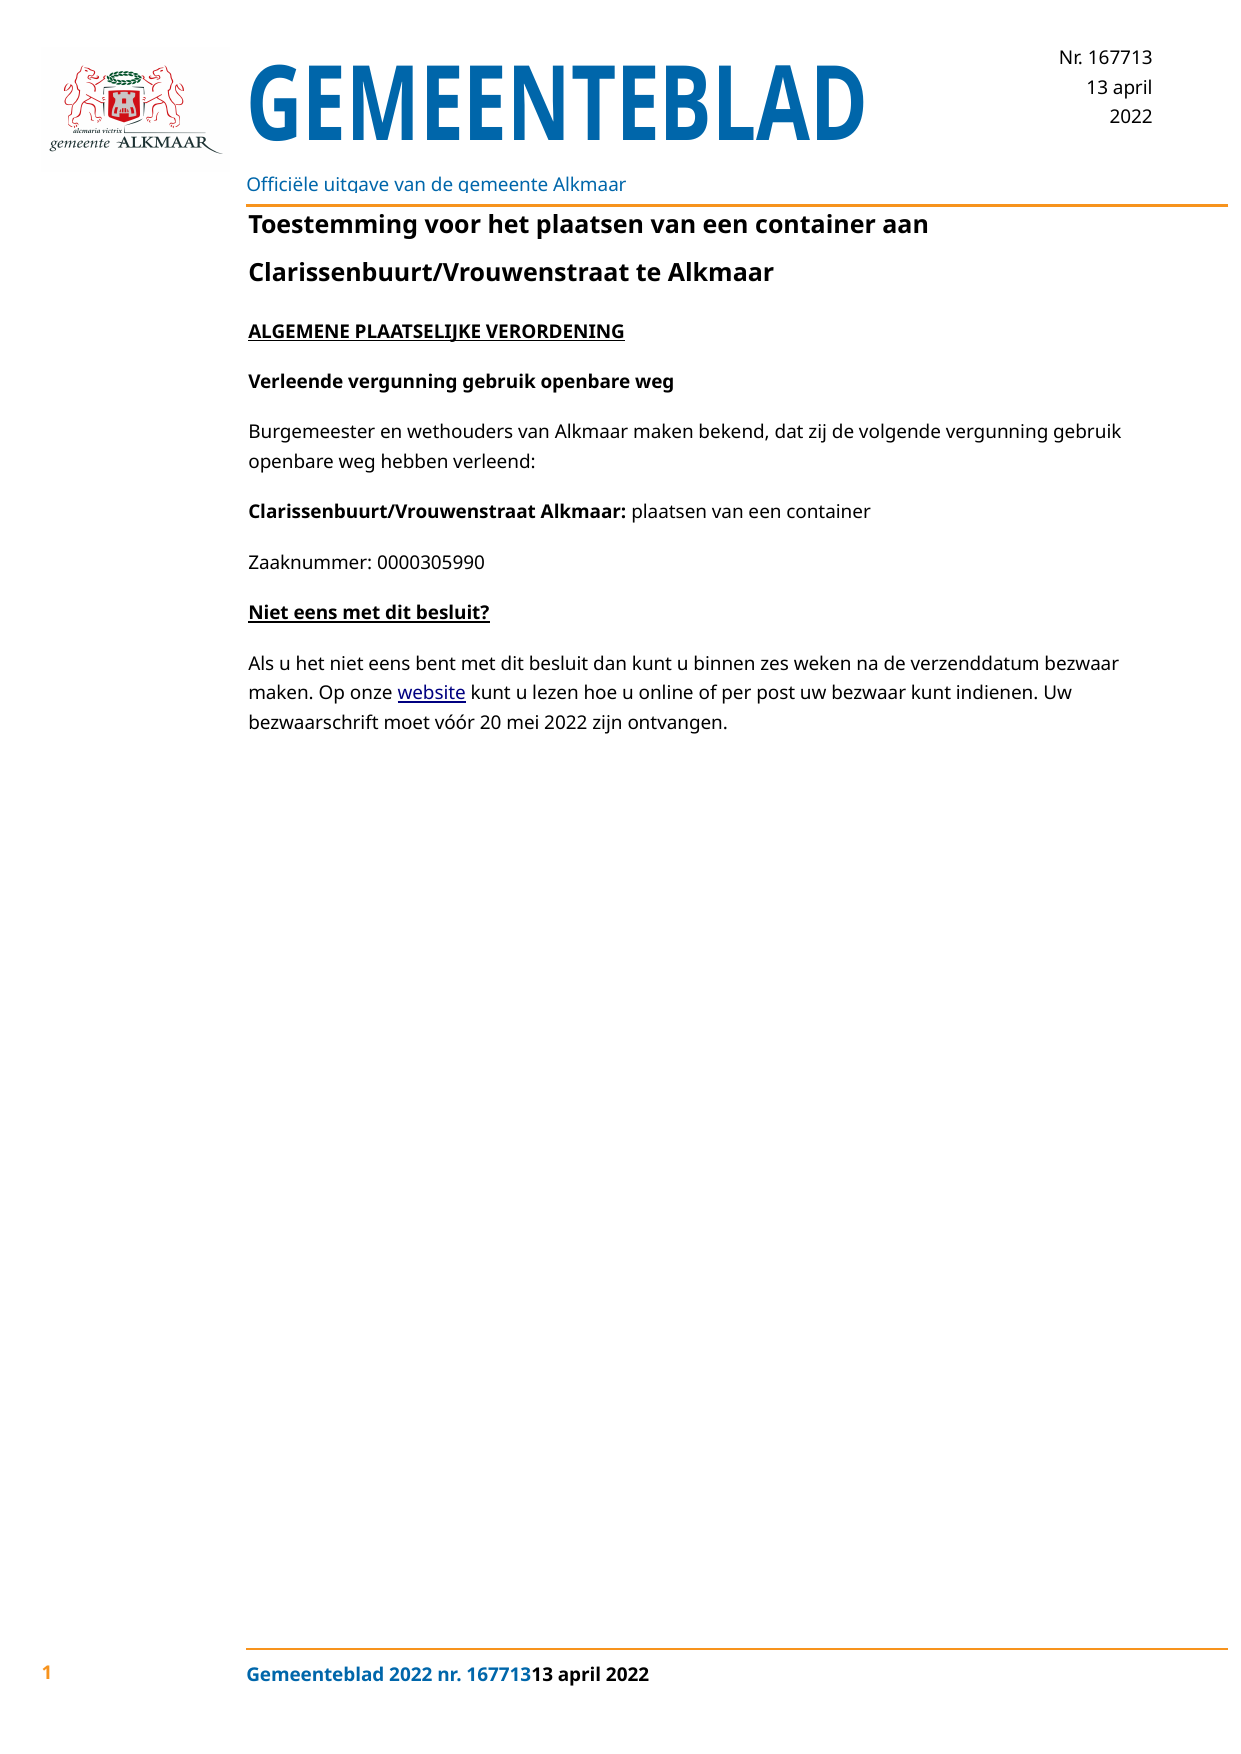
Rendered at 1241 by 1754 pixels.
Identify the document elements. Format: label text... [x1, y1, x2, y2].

text Niet eens met dit besluit? [248, 599, 1152, 625]
text Clarissenbuurt/Vrouwenstraat Alkmaar: plaatsen van een container [248, 499, 1152, 524]
text Als u het niet eens bent met dit besluit dan kunt u binnen zes weken na de verzenddatum bezwaar maken. Op onze website kunt u lezen hoe u online of per post uw bezwaar kunt indienen. Uw bezwaarschrift moet vóór 20 mei 2022 zijn ontvangen. [248, 650, 1152, 735]
text Zaaknummer: 0000305990 [248, 549, 1152, 575]
text Toestemming voor het plaatsen van een container aan Clarissenbuurt/Vrouwenstraat te Alkmaar [248, 207, 1152, 288]
picture [41, 47, 231, 172]
text ALGEMENE PLAATSELIJKE VERORDENING [248, 318, 1152, 344]
text Verleende vergunning gebruik openbare weg [248, 368, 1152, 394]
text Burgemeester en wethouders van Alkmaar maken bekend, dat zij de volgende vergunning gebruik openbare weg hebben verleend: [248, 419, 1152, 474]
